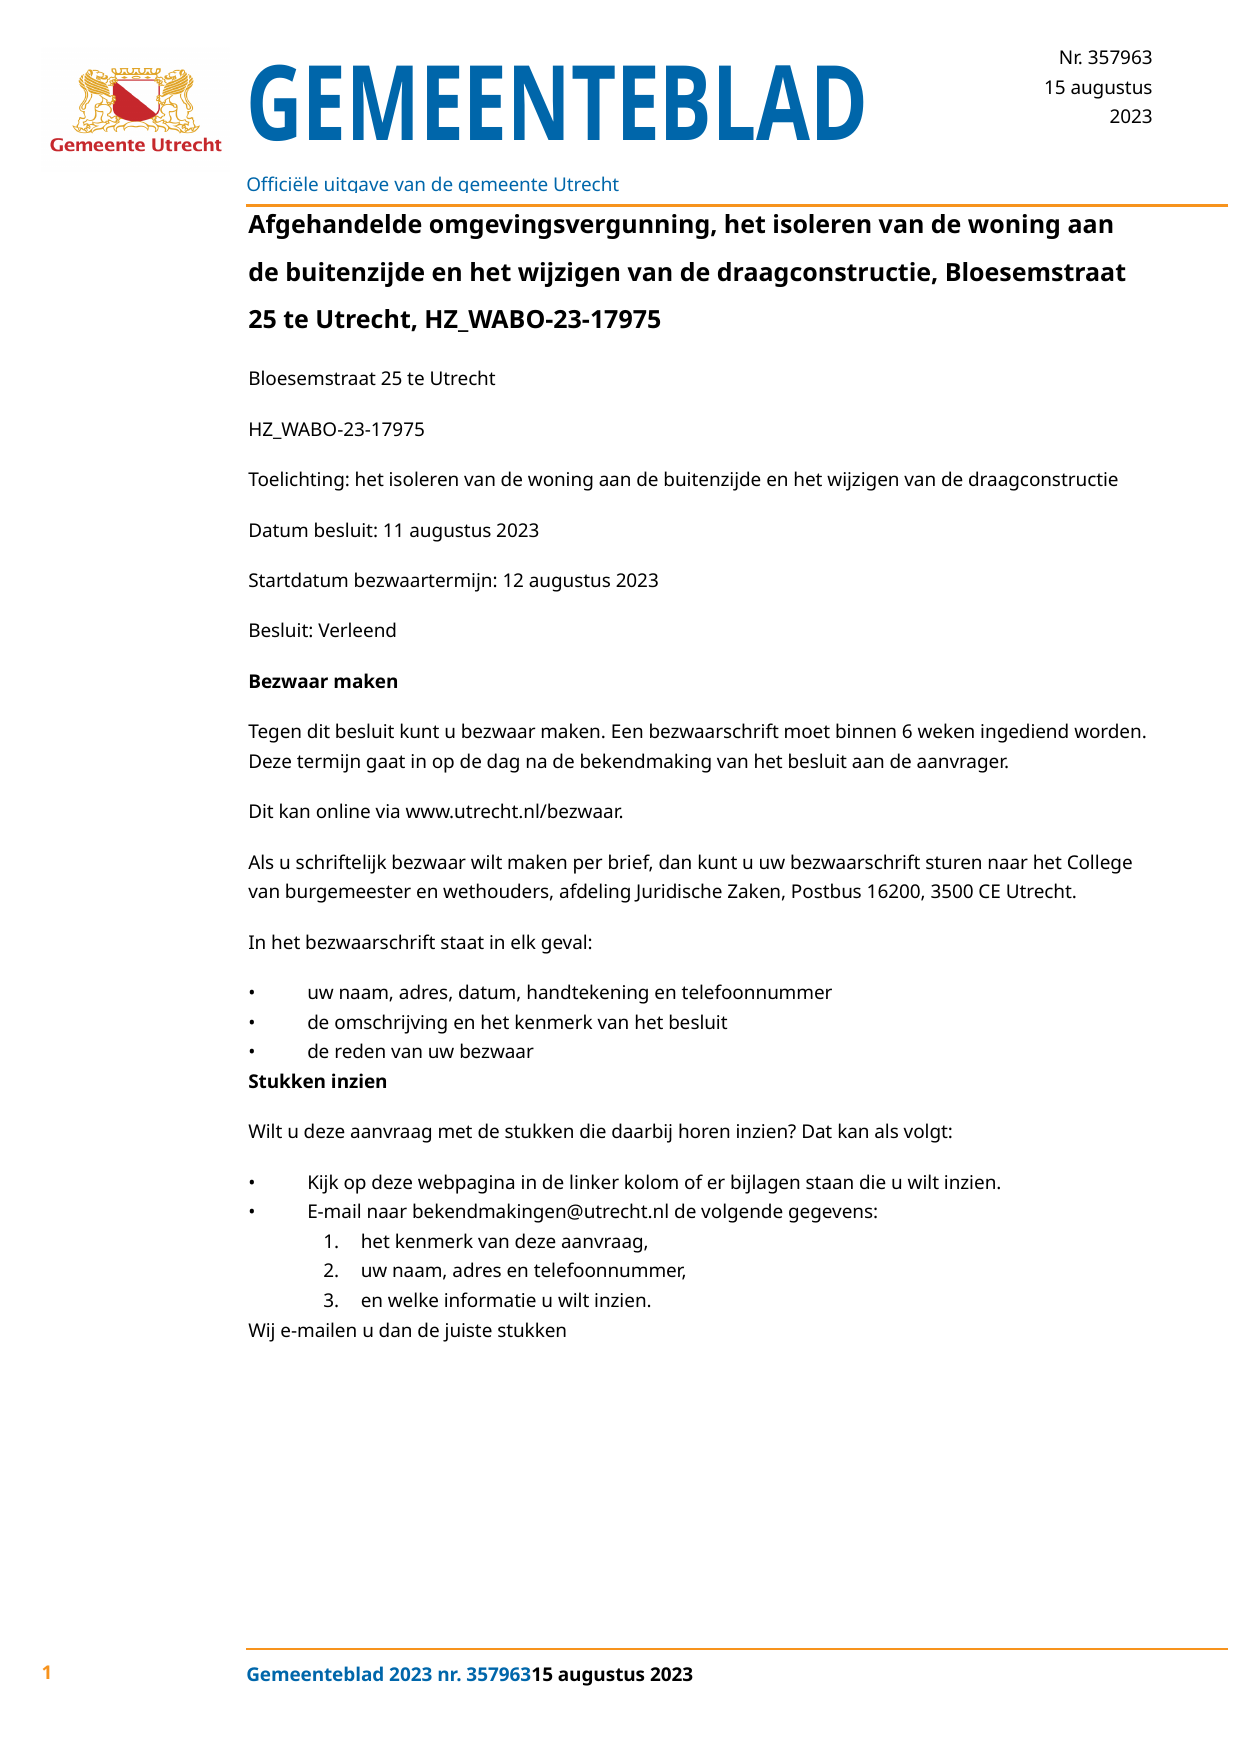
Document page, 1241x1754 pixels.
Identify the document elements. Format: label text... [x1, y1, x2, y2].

text Wij e-mailen u dan de juiste stukken [248, 1317, 1152, 1342]
text Besluit: Verleend [248, 618, 1152, 643]
text HZ_WABO-23-17975 [248, 416, 1152, 442]
text Bloesemstraat 25 te Utrecht [248, 366, 1152, 391]
list uw naam, adres en telefoonnummer, [323, 1258, 1152, 1283]
list uw naam, adres, datum, handtekening en telefoonnummer [248, 979, 1152, 1005]
list de reden van uw bezwaar [248, 1038, 1152, 1064]
list het kenmerk van deze aanvraag, [323, 1228, 1152, 1254]
list en welke informatie u wilt inzien. [323, 1287, 1152, 1313]
text Dit kan online via www.utrecht.nl/bezwaar. [248, 798, 1152, 824]
text Wilt u deze aanvraag met de stukken die daarbij horen inzien? Dat kan als volgt: [248, 1118, 1152, 1144]
list Kijk op deze webpagina in de linker kolom of er bijlagen staan die u wilt inzien. [248, 1169, 1152, 1194]
list de omschrijving en het kenmerk van het besluit [248, 1009, 1152, 1034]
text Stukken inzien [248, 1068, 1152, 1094]
text Als u schriftelijk bezwaar wilt maken per brief, dan kunt u uw bezwaarschrift sturen naar het College van burgemeester en wethouders, afdeling Juridische Zaken, Postbus 16200, 3500 CE Utrecht. [248, 849, 1152, 904]
text Datum besluit: 11 augustus 2023 [248, 517, 1152, 542]
text Bezwaar maken [248, 668, 1152, 694]
text Tegen dit besluit kunt u bezwaar maken. Een bezwaarschrift moet binnen 6 weken ingediend worden. Deze termijn gaat in op de dag na de bekendmaking van het besluit aan de aanvrager. [248, 718, 1152, 774]
text Startdatum bezwaartermijn: 12 augustus 2023 [248, 567, 1152, 593]
text Toelichting: het isoleren van de woning aan de buitenzijde en het wijzigen van de draagconstructie [248, 466, 1152, 492]
list E-mail naar bekendmakingen@utrecht.nl de volgende gegevens: [248, 1198, 1152, 1224]
text Afgehandelde omgevingsvergunning, het isoleren van de woning aan de buitenzijde en het wijzigen van de draagconstructie, Bloesemstraat 25 te Utrecht, HZ_WABO-23-17975 [248, 207, 1152, 336]
text In het bezwaarschrift staat in elk geval: [248, 929, 1152, 954]
picture [41, 47, 231, 172]
